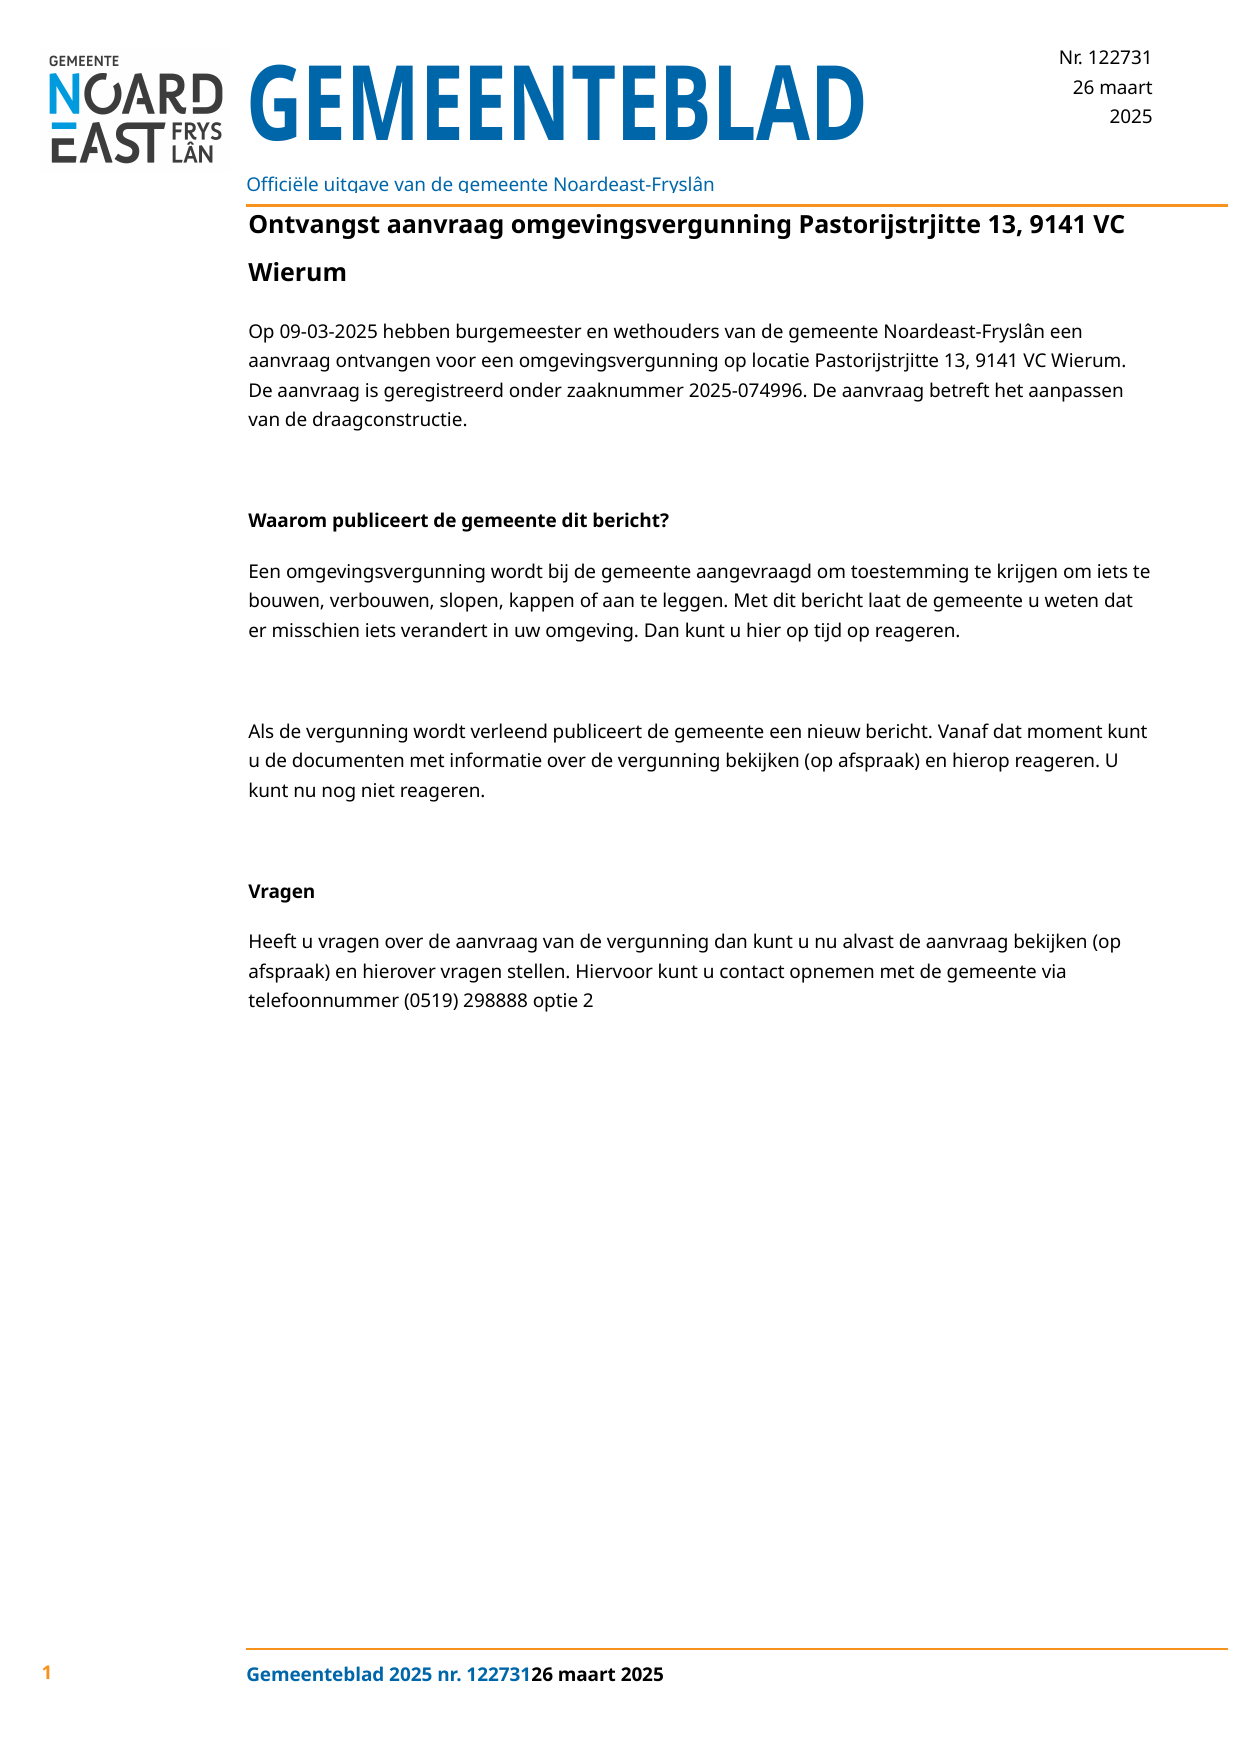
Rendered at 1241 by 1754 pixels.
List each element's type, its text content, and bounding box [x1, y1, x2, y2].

text Op 09-03-2025 hebben burgemeester en wethouders van de gemeente Noardeast-Fryslân een aanvraag ontvangen voor een omgevingsvergunning op locatie Pastorijstrjitte 13, 9141 VC Wierum. De aanvraag is geregistreerd onder zaaknummer 2025-074996. De aanvraag betreft het aanpassen van de draagconstructie. [248, 318, 1152, 432]
text Een omgevingsvergunning wordt bij de gemeente aangevraagd om toestemming te krijgen om iets te bouwen, verbouwen, slopen, kappen of aan te leggen. Met dit bericht laat de gemeente u weten dat er misschien iets verandert in uw omgeving. Dan kunt u hier op tijd op reageren. [248, 558, 1152, 643]
text Ontvangst aanvraag omgevingsvergunning Pastorijstrjitte 13, 9141 VC Wierum [248, 207, 1152, 288]
text Heeft u vragen over de aanvraag van de vergunning dan kunt u nu alvast de aanvraag bekijken (op afspraak) en hierover vragen stellen. Hiervoor kunt u contact opnemen met de gemeente via telefoonnummer (0519) 298888 optie 2 [248, 928, 1152, 1013]
text Vragen [248, 878, 1152, 904]
picture [41, 47, 231, 172]
text Als de vergunning wordt verleend publiceert de gemeente een nieuw bericht. Vanaf dat moment kunt u de documenten met informatie over de vergunning bekijken (op afspraak) en hierop reageren. U kunt nu nog niet reageren. [248, 718, 1152, 803]
text Waarom publiceert de gemeente dit bericht? [248, 507, 1152, 533]
